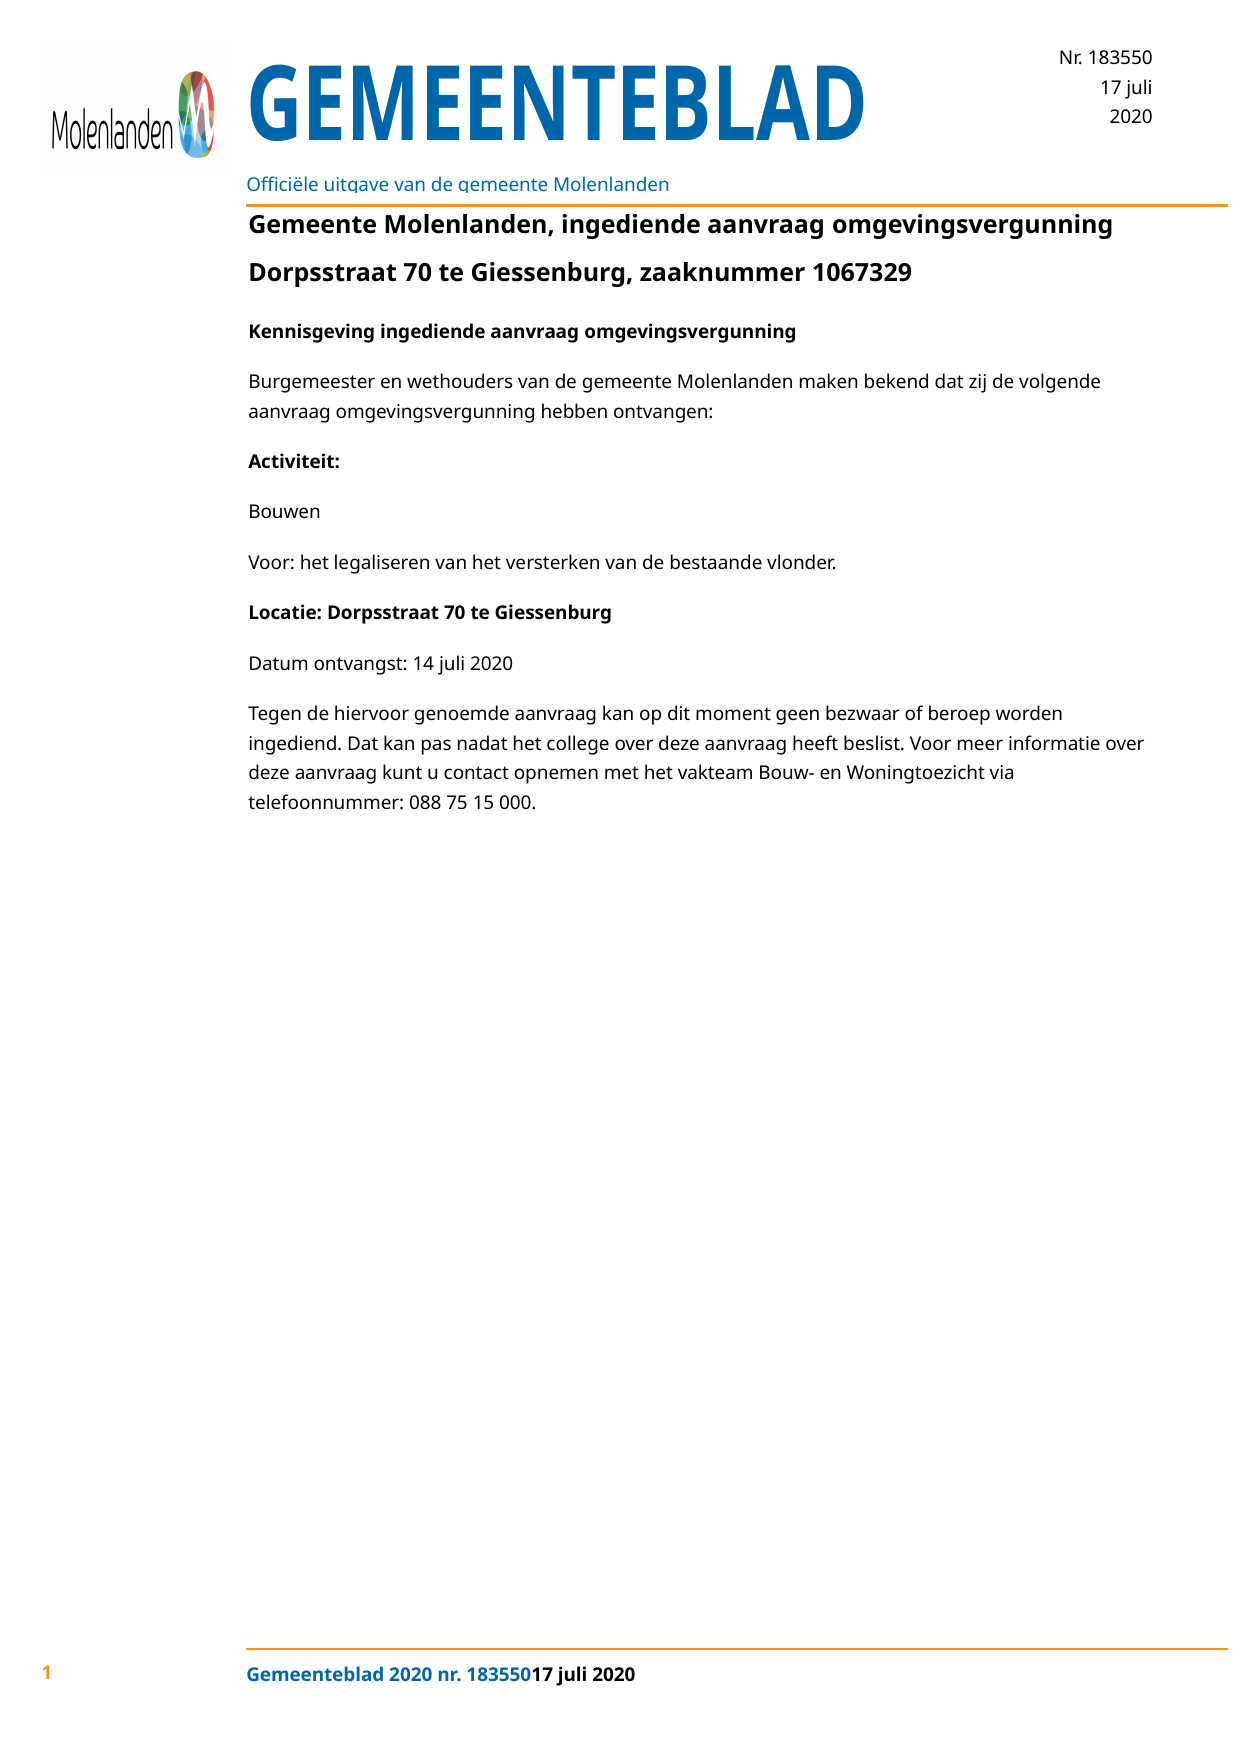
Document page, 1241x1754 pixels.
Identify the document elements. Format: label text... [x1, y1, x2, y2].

text Bouwen [248, 499, 1152, 524]
text Voor: het legaliseren van het versterken van de bestaande vlonder. [248, 549, 1152, 575]
text Burgemeester en wethouders van de gemeente Molenlanden maken bekend dat zij de volgende aanvraag omgevingsvergunning hebben ontvangen: [248, 368, 1152, 424]
text Locatie: Dorpsstraat 70 te Giessenburg [248, 599, 1152, 625]
text Tegen de hiervoor genoemde aanvraag kan op dit moment geen bezwaar of beroep worden ingediend. Dat kan pas nadat het college over deze aanvraag heeft beslist. Voor meer informatie over deze aanvraag kunt u contact opnemen met het vakteam Bouw- en Woningtoezicht via telefoonnummer: 088 75 15 000. [248, 700, 1152, 815]
text Datum ontvangst: 14 juli 2020 [248, 650, 1152, 676]
text Activiteit: [248, 448, 1152, 474]
text Gemeente Molenlanden, ingediende aanvraag omgevingsvergunning Dorpsstraat 70 te Giessenburg, zaaknummer 1067329 [248, 207, 1152, 288]
text Kennisgeving ingediende aanvraag omgevingsvergunning [248, 318, 1152, 344]
picture [41, 47, 231, 172]
